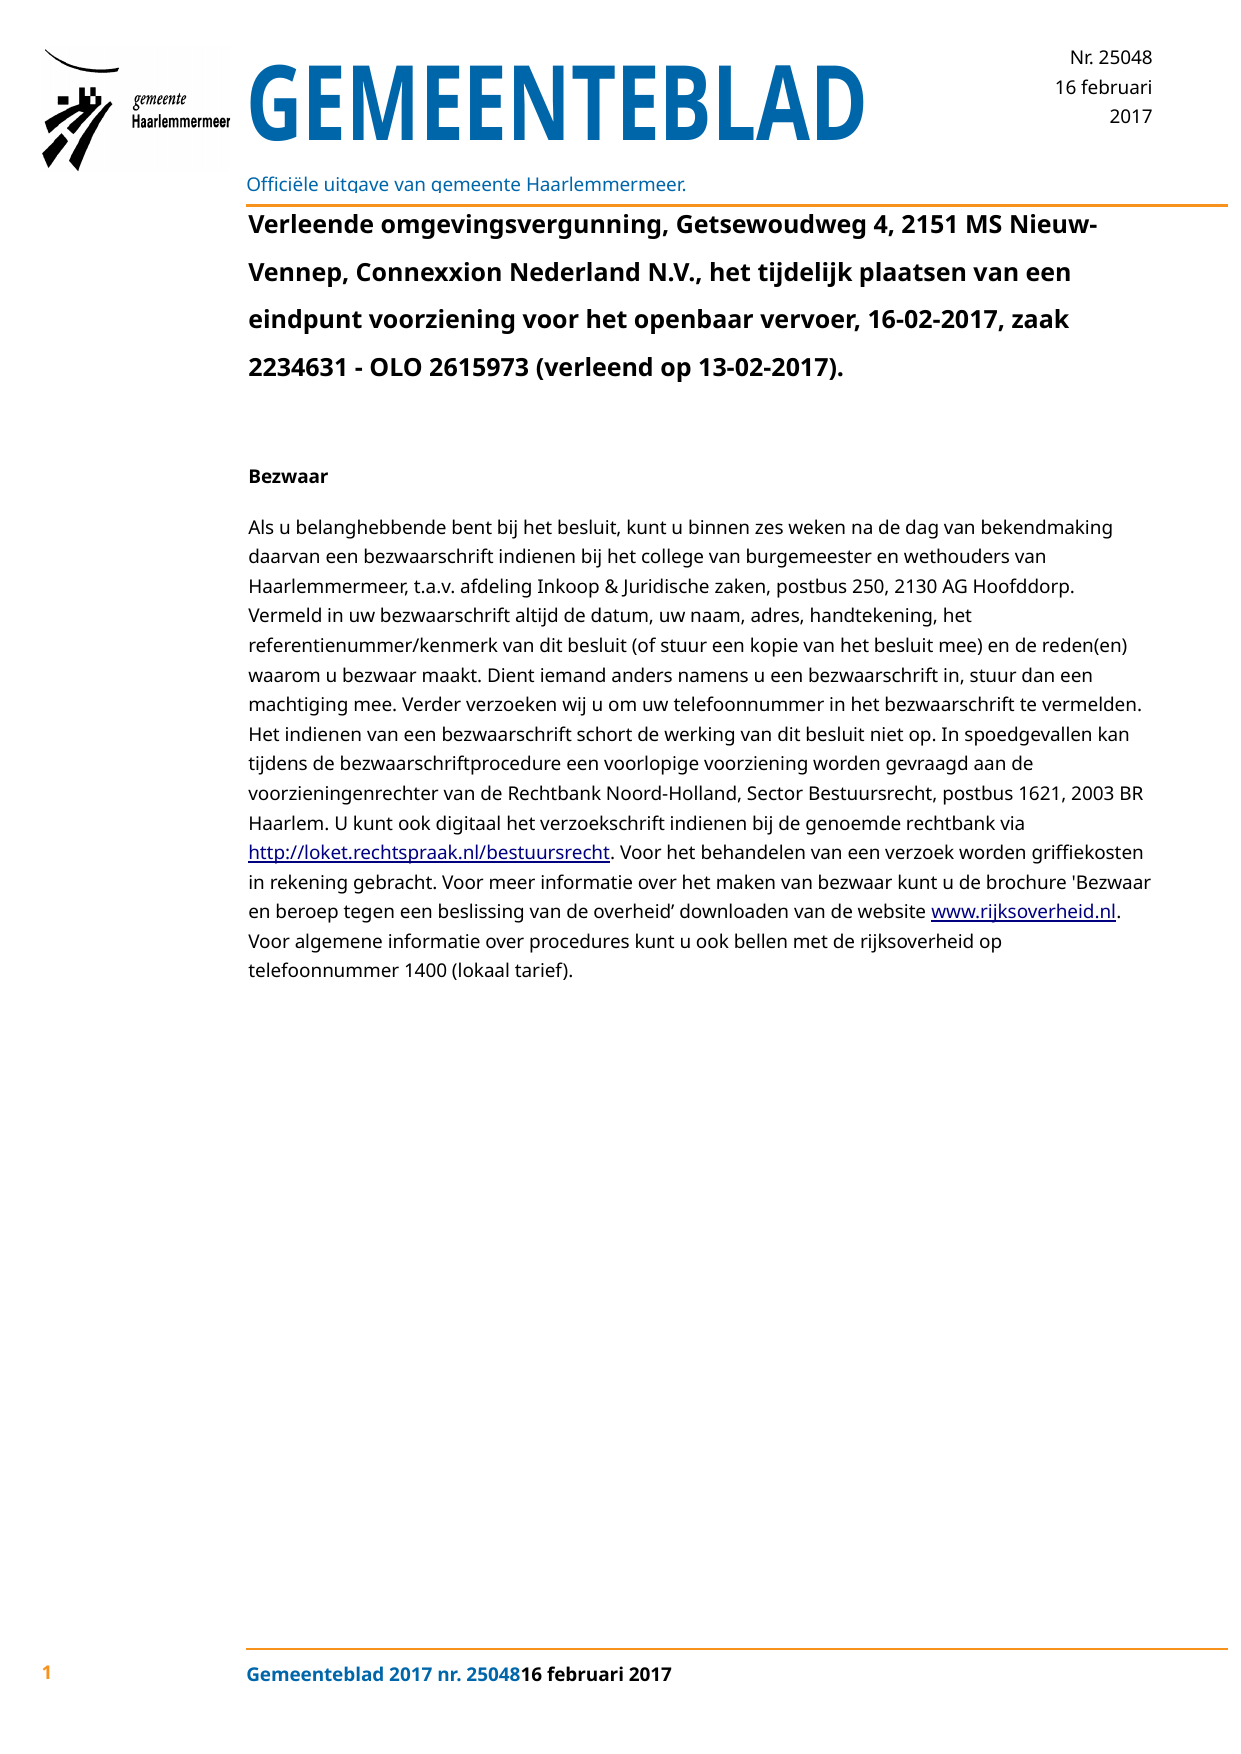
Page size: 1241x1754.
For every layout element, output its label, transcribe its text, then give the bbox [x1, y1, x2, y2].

text Verleende omgevingsvergunning, Getsewoudweg 4, 2151 MS Nieuw-Vennep, Connexxion Nederland N.V., het tijdelijk plaatsen van een eindpunt voorziening voor het openbaar vervoer, 16-02-2017, zaak 2234631 - OLO 2615973 (verleend op 13-02-2017). [248, 207, 1152, 384]
picture [41, 47, 231, 172]
text Als u belanghebbende bent bij het besluit, kunt u binnen zes weken na de dag van bekendmaking daarvan een bezwaarschrift indienen bij het college van burgemeester en wethouders van Haarlemmermeer, t.a.v. afdeling Inkoop & Juridische zaken, postbus 250, 2130 AG Hoofddorp. Vermeld in uw bezwaarschrift altijd de datum, uw naam, adres, handtekening, het referentienummer/kenmerk van dit besluit (of stuur een kopie van het besluit mee) en de reden(en) waarom u bezwaar maakt. Dient iemand anders namens u een bezwaarschrift in, stuur dan een machtiging mee. Verder verzoeken wij u om uw telefoonnummer in het bezwaarschrift te vermelden. Het indienen van een bezwaarschrift schort de werking van dit besluit niet op. In spoedgevallen kan tijdens de bezwaarschriftprocedure een voorlopige voorziening worden gevraagd aan de voorzieningenrechter van de Rechtbank Noord-Holland, Sector Bestuursrecht, postbus 1621, 2003 BR Haarlem. U kunt ook digitaal het verzoekschrift indienen bij de genoemde rechtbank via http://loket.rechtspraak.nl/bestuursrecht. Voor het behandelen van een verzoek worden griffiekosten in rekening gebracht. Voor meer informatie over het maken van bezwaar kunt u de brochure 'Bezwaar en beroep tegen een beslissing van de overheid’ downloaden van de website www.rijksoverheid.nl. Voor algemene informatie over procedures kunt u ook bellen met de rijksoverheid op telefoonnummer 1400 (lokaal tarief). [248, 514, 1152, 983]
text Bezwaar [248, 463, 1152, 489]
